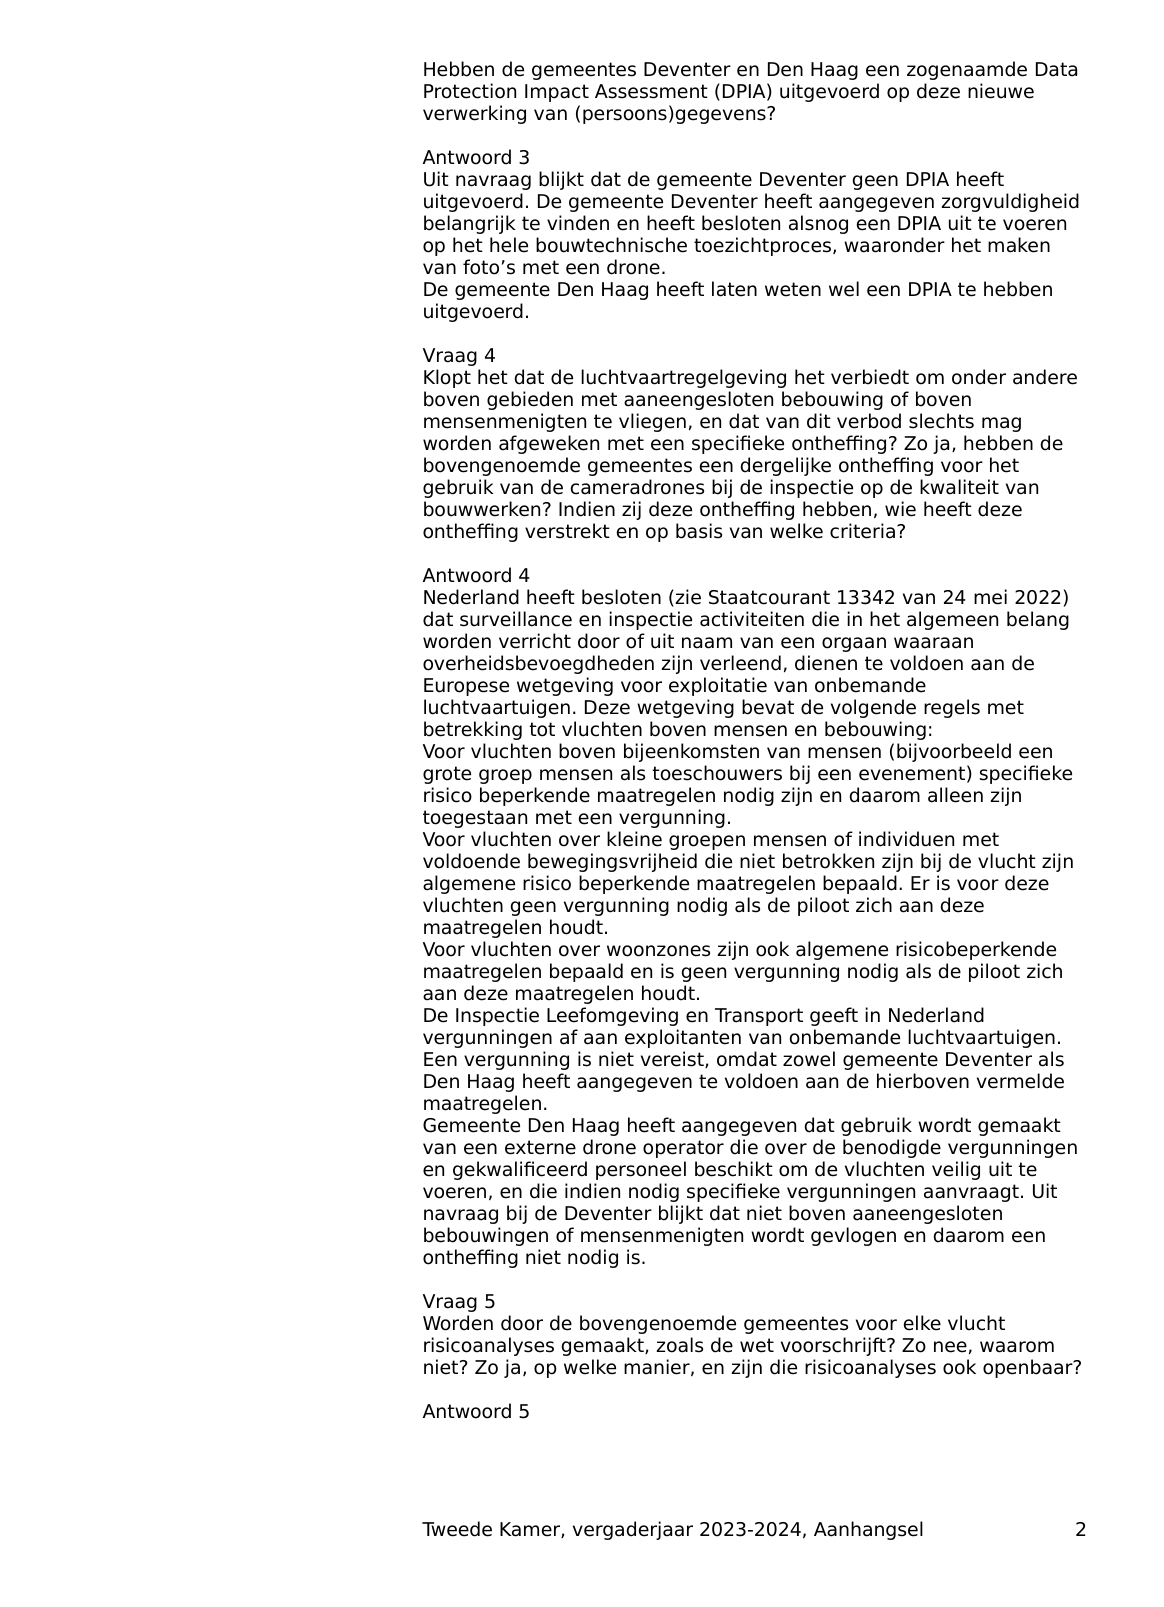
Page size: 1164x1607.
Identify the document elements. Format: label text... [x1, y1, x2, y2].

text Nederland heeft besloten (zie Staatcourant 13342 van 24 mei 2022) dat surveillance en inspectie activiteiten die in het algemeen belang worden verricht door of uit naam van een orgaan waaraan overheidsbevoegdheden zijn verleend, dienen te voldoen aan de Europese wetgeving voor exploitatie van onbemande luchtvaartuigen. Deze wetgeving bevat de volgende regels met betrekking tot vluchten boven mensen en bebouwing: [422, 587, 1087, 741]
text Voor vluchten over kleine groepen mensen of individuen met voldoende bewegingsvrijheid die niet betrokken zijn bij de vlucht zijn algemene risico beperkende maatregelen bepaald. Er is voor deze vluchten geen vergunning nodig als de piloot zich aan deze maatregelen houdt. [422, 829, 1087, 939]
text De gemeente Den Haag heeft laten weten wel een DPIA te hebben uitgevoerd. [422, 279, 1087, 323]
text Gemeente Den Haag heeft aangegeven dat gebruik wordt gemaakt van een externe drone operator die over de benodigde vergunningen en gekwalificeerd personeel beschikt om de vluchten veilig uit te voeren, en die indien nodig specifieke vergunningen aanvraagt. Uit navraag bij de Deventer blijkt dat niet boven aaneengesloten bebouwingen of mensenmenigten wordt gevlogen en daarom een ontheffing niet nodig is. [422, 1115, 1087, 1268]
text Vraag 4 [422, 345, 1087, 367]
text Worden door de bovengenoemde gemeentes voor elke vlucht risicoanalyses gemaakt, zoals de wet voorschrijft? Zo nee, waarom niet? Zo ja, op welke manier, en zijn die risicoanalyses ook openbaar? [422, 1313, 1087, 1379]
text Voor vluchten boven bijeenkomsten van mensen (bijvoorbeeld een grote groep mensen als toeschouwers bij een evenement) specifieke risico beperkende maatregelen nodig zijn en daarom alleen zijn toegestaan met een vergunning. [422, 741, 1087, 829]
text Klopt het dat de luchtvaartregelgeving het verbiedt om onder andere boven gebieden met aaneengesloten bebouwing of boven mensenmenigten te vliegen, en dat van dit verbod slechts mag worden afgeweken met een specifieke ontheffing? Zo ja, hebben de bovengenoemde gemeentes een dergelijke ontheffing voor het gebruik van de cameradrones bij de inspectie op de kwaliteit van bouwwerken? Indien zij deze ontheffing hebben, wie heeft deze ontheffing verstrekt en op basis van welke criteria? [422, 367, 1087, 543]
text De Inspectie Leefomgeving en Transport geeft in Nederland vergunningen af aan exploitanten van onbemande luchtvaartuigen. Een vergunning is niet vereist, omdat zowel gemeente Deventer als Den Haag heeft aangegeven te voldoen aan de hierboven vermelde maatregelen. [422, 1005, 1087, 1115]
text Antwoord 3 [422, 147, 1087, 169]
text Hebben de gemeentes Deventer en Den Haag een zogenaamde Data Protection Impact Assessment (DPIA) uitgevoerd op deze nieuwe verwerking van (persoons)gegevens? [422, 59, 1087, 125]
text Antwoord 4 [422, 565, 1087, 587]
text Antwoord 5 [422, 1401, 1087, 1423]
text Uit navraag blijkt dat de gemeente Deventer geen DPIA heeft uitgevoerd. De gemeente Deventer heeft aangegeven zorgvuldigheid belangrijk te vinden en heeft besloten alsnog een DPIA uit te voeren op het hele bouwtechnische toezichtproces, waaronder het maken van foto’s met een drone. [422, 169, 1087, 279]
text Vraag 5 [422, 1291, 1087, 1313]
text Voor vluchten over woonzones zijn ook algemene risicobeperkende maatregelen bepaald en is geen vergunning nodig als de piloot zich aan deze maatregelen houdt. [422, 939, 1087, 1005]
